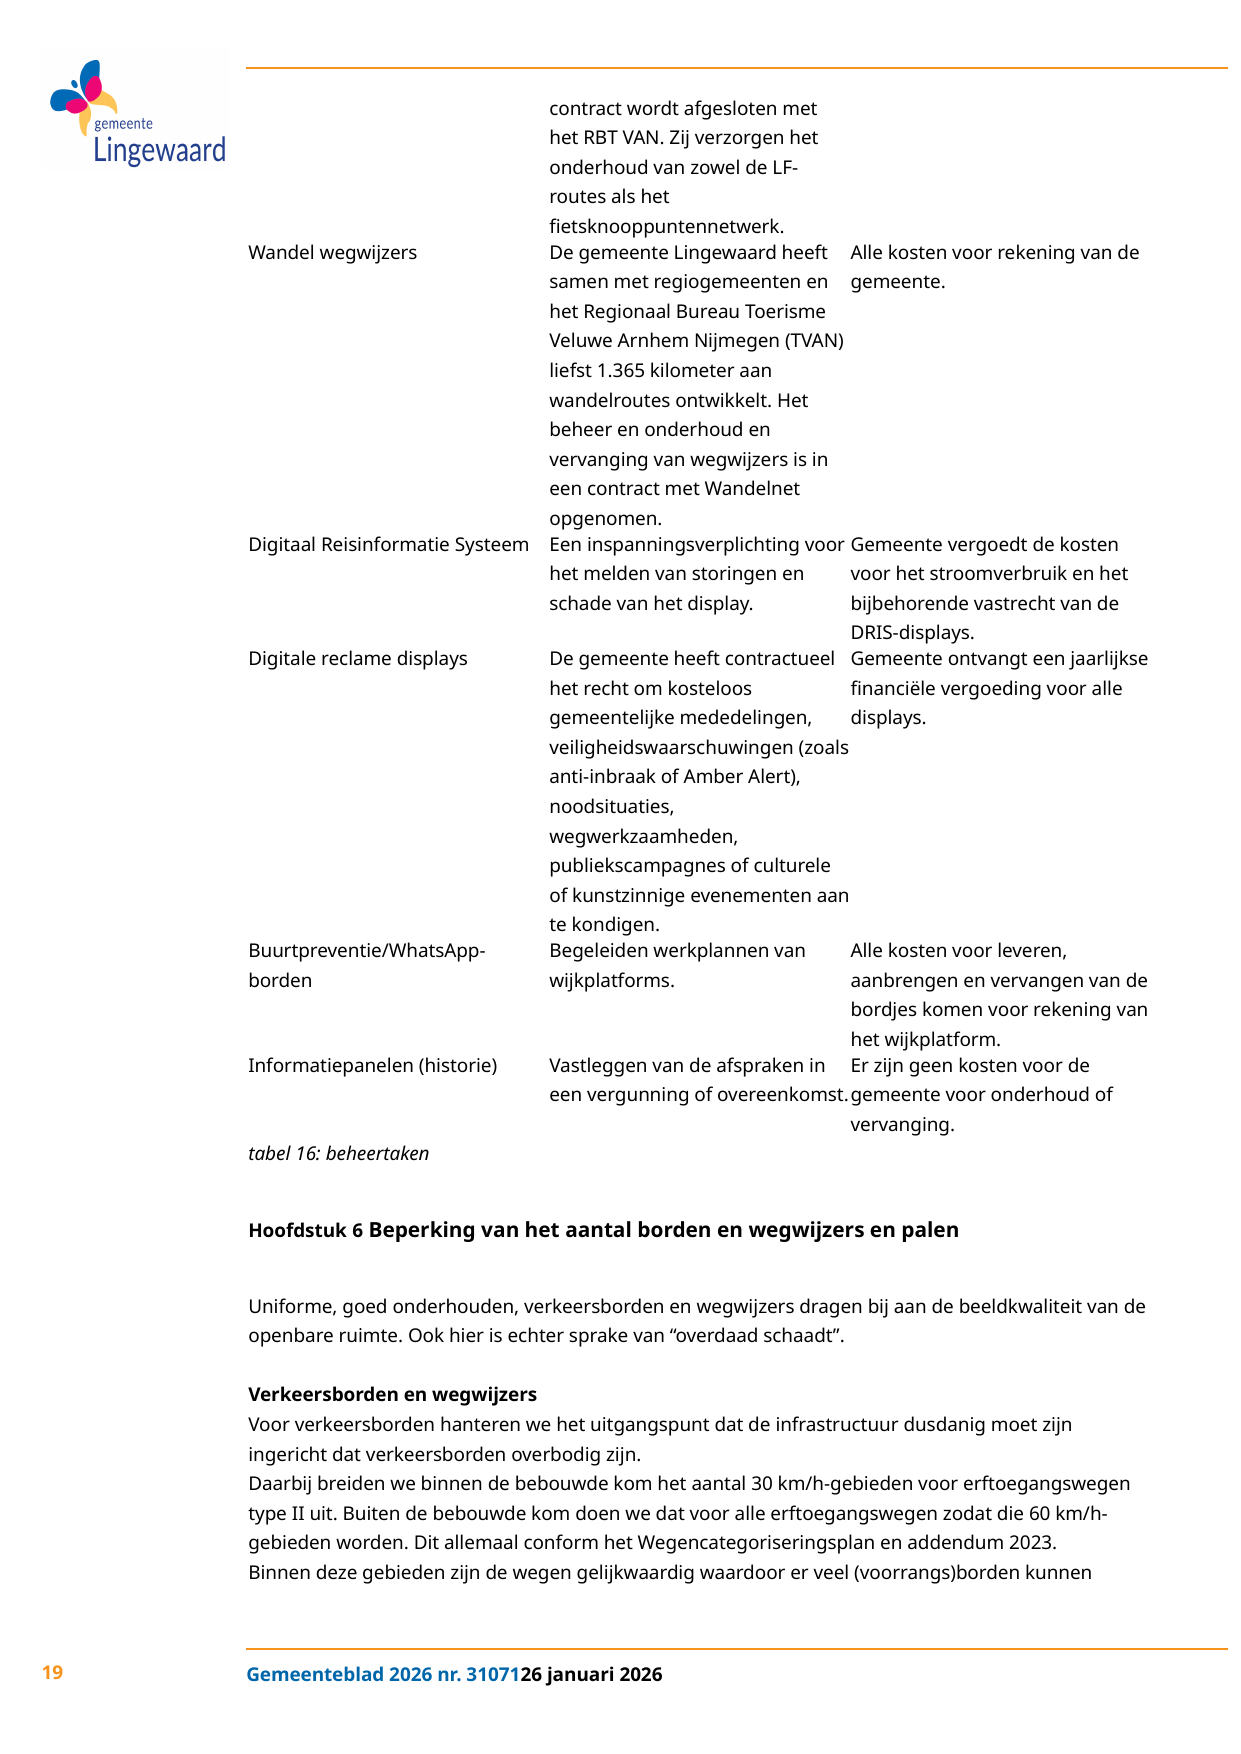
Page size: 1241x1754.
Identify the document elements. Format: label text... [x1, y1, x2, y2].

table_cell contract wordt afgesloten met het RBT VAN. Zij verzorgen het onderhoud van zowel de LF-routes als het fietsknooppuntennetwerk. [549, 95, 850, 239]
text Voor verkeersborden hanteren we het uitgangspunt dat de infrastructuur dusdanig moet zijn ingericht dat verkeersborden overbodig zijn. [248, 1411, 1152, 1466]
table_cell [248, 95, 549, 239]
picture [41, 47, 231, 172]
table_cell Buurtpreventie/WhatsApp-borden [248, 937, 549, 1052]
table_cell De gemeente heeft contractueel het recht om kosteloos gemeentelijke mededelingen, veiligheidswaarschuwingen (zoals anti-inbraak of Amber Alert), noodsituaties, wegwerkzaamheden, publiekscampagnes of culturele of kunstzinnige evenementen aan te kondigen. [549, 645, 850, 937]
text tabel 16: beheertaken [248, 1140, 1152, 1166]
table_cell Wandel wegwijzers [248, 239, 549, 531]
table_cell Een inspanningsverplichting voor het melden van storingen en schade van het display. [549, 531, 850, 645]
table_cell Informatiepanelen (historie) [248, 1052, 549, 1137]
text Uniforme, goed onderhouden, verkeersborden en wegwijzers dragen bij aan de beeldkwaliteit van de openbare ruimte. Ook hier is echter sprake van “overdaad schaadt”. [248, 1293, 1152, 1348]
table_cell Gemeente vergoedt de kosten voor het stroomverbruik en het bijbehorende vastrecht van de DRIS-displays. [850, 531, 1152, 645]
table_cell [850, 95, 1152, 239]
table_cell De gemeente Lingewaard heeft samen met regiogemeenten en het Regionaal Bureau Toerisme Veluwe Arnhem Nijmegen (TVAN) liefst 1.365 kilometer aan wandelroutes ontwikkelt. Het beheer en onderhoud en vervanging van wegwijzers is in een contract met Wandelnet opgenomen. [549, 239, 850, 531]
text Binnen deze gebieden zijn de wegen gelijkwaardig waardoor er veel (voorrangs)borden kunnen [248, 1559, 1152, 1585]
table_cell Alle kosten voor leveren, aanbrengen en vervangen van de bordjes komen voor rekening van het wijkplatform. [850, 937, 1152, 1052]
table_cell Er zijn geen kosten voor de gemeente voor onderhoud of vervanging. [850, 1052, 1152, 1137]
table_cell Gemeente ontvangt een jaarlijkse financiële vergoeding voor alle displays. [850, 645, 1152, 937]
table_cell Vastleggen van de afspraken in een vergunning of overeenkomst. [549, 1052, 850, 1137]
table_cell Alle kosten voor rekening van de gemeente. [850, 239, 1152, 531]
table_cell Begeleiden werkplannen van wijkplatforms. [549, 937, 850, 1052]
table_cell Digitaal Reisinformatie Systeem [248, 531, 549, 645]
text Verkeersborden en wegwijzers [248, 1382, 1152, 1407]
text Hoofdstuk 6 Beperking van het aantal borden en wegwijzers en palen [248, 1215, 1152, 1243]
text Daarbij breiden we binnen de bebouwde kom het aantal 30 km/h-gebieden voor erftoegangswegen type II uit. Buiten de bebouwde kom doen we dat voor alle erftoegangswegen zodat die 60 km/h-gebieden worden. Dit allemaal conform het Wegencategoriseringsplan en addendum 2023. [248, 1470, 1152, 1555]
table_cell Digitale reclame displays [248, 645, 549, 937]
